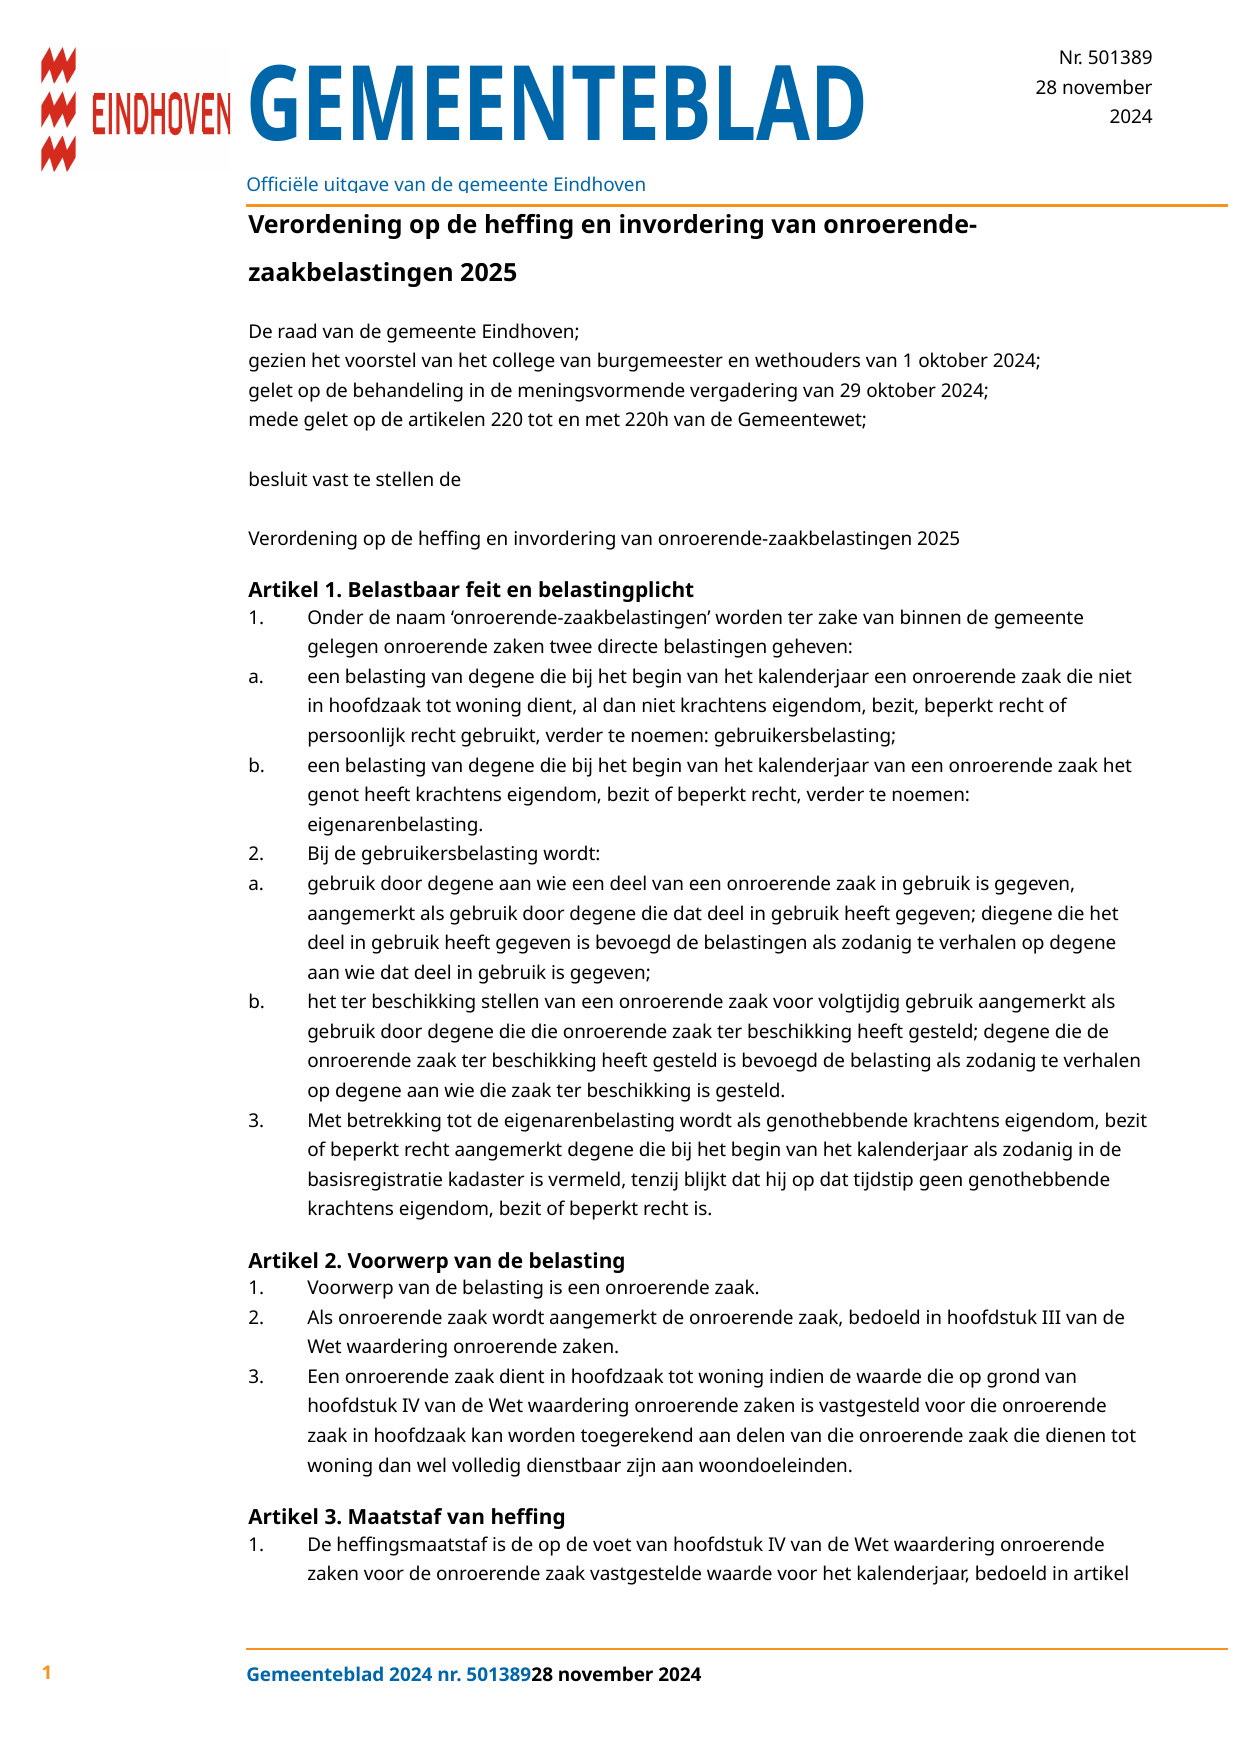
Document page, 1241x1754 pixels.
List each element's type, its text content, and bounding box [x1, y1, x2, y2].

picture [41, 47, 231, 172]
list Onder de naam ‘onroerende-zaakbelastingen’ worden ter zake van binnen de gemeente gelegen onroerende zaken twee directe belastingen geheven: [248, 604, 1152, 659]
list Voorwerp van de belasting is een onroerende zaak. [248, 1274, 1152, 1300]
text Artikel 2. Voorwerp van de belasting [248, 1246, 1152, 1274]
list een belasting van degene die bij het begin van het kalenderjaar van een onroerende zaak het genot heeft krachtens eigendom, bezit of beperkt recht, verder te noemen: eigenarenbelasting. [248, 752, 1152, 837]
list Met betrekking tot de eigenarenbelasting wordt als genothebbende krachtens eigendom, bezit of beperkt recht aangemerkt degene die bij het begin van het kalenderjaar als zodanig in de basisregistratie kadaster is vermeld, tenzij blijkt dat hij op dat tijdstip geen genothebbende krachtens eigendom, bezit of beperkt recht is. [248, 1107, 1152, 1221]
text Artikel 3. Maatstaf van heffing [248, 1502, 1152, 1531]
text Verordening op de heffing en invordering van onroerende-zaakbelastingen 2025 [248, 207, 1152, 288]
list Als onroerende zaak wordt aangemerkt de onroerende zaak, bedoeld in hoofdstuk III van de Wet waardering onroerende zaken. [248, 1304, 1152, 1359]
text De raad van de gemeente Eindhoven; [248, 318, 1152, 344]
list Bij de gebruikersbelasting wordt: [248, 841, 1152, 866]
text mede gelet op de artikelen 220 tot en met 220h van de Gemeentewet; [248, 407, 1152, 432]
list gebruik door degene aan wie een deel van een onroerende zaak in gebruik is gegeven, aangemerkt als gebruik door degene die dat deel in gebruik heeft gegeven; diegene die het deel in gebruik heeft gegeven is bevoegd de belastingen als zodanig te verhalen op degene aan wie dat deel in gebruik is gegeven; [248, 870, 1152, 984]
text Verordening op de heffing en invordering van onroerende-zaakbelastingen 2025 [248, 525, 1152, 551]
list De heffingsmaatstaf is de op de voet van hoofdstuk IV van de Wet waardering onroerende zaken voor de onroerende zaak vastgestelde waarde voor het kalenderjaar, bedoeld in artikel 1. [248, 1531, 1152, 1586]
list een belasting van degene die bij het begin van het kalenderjaar een onroerende zaak die niet in hoofdzaak tot woning dient, al dan niet krachtens eigendom, bezit, beperkt recht of persoonlijk recht gebruikt, verder te noemen: gebruikersbelasting; [248, 663, 1152, 748]
text Artikel 1. Belastbaar feit en belastingplicht [248, 575, 1152, 604]
list het ter beschikking stellen van een onroerende zaak voor volgtijdig gebruik aangemerkt als gebruik door degene die die onroerende zaak ter beschikking heeft gesteld; degene die de onroerende zaak ter beschikking heeft gesteld is bevoegd de belasting als zodanig te verhalen op degene aan wie die zaak ter beschikking is gesteld. [248, 988, 1152, 1103]
text gelet op de behandeling in de meningsvormende vergadering van 29 oktober 2024; [248, 377, 1152, 403]
list Een onroerende zaak dient in hoofdzaak tot woning indien de waarde die op grond van hoofdstuk IV van de Wet waardering onroerende zaken is vastgesteld voor die onroerende zaak in hoofdzaak kan worden toegerekend aan delen van die onroerende zaak die dienen tot woning dan wel volledig dienstbaar zijn aan woondoeleinden. [248, 1363, 1152, 1478]
text besluit vast te stellen de [248, 466, 1152, 492]
text gezien het voorstel van het college van burgemeester en wethouders van 1 oktober 2024; [248, 347, 1152, 373]
